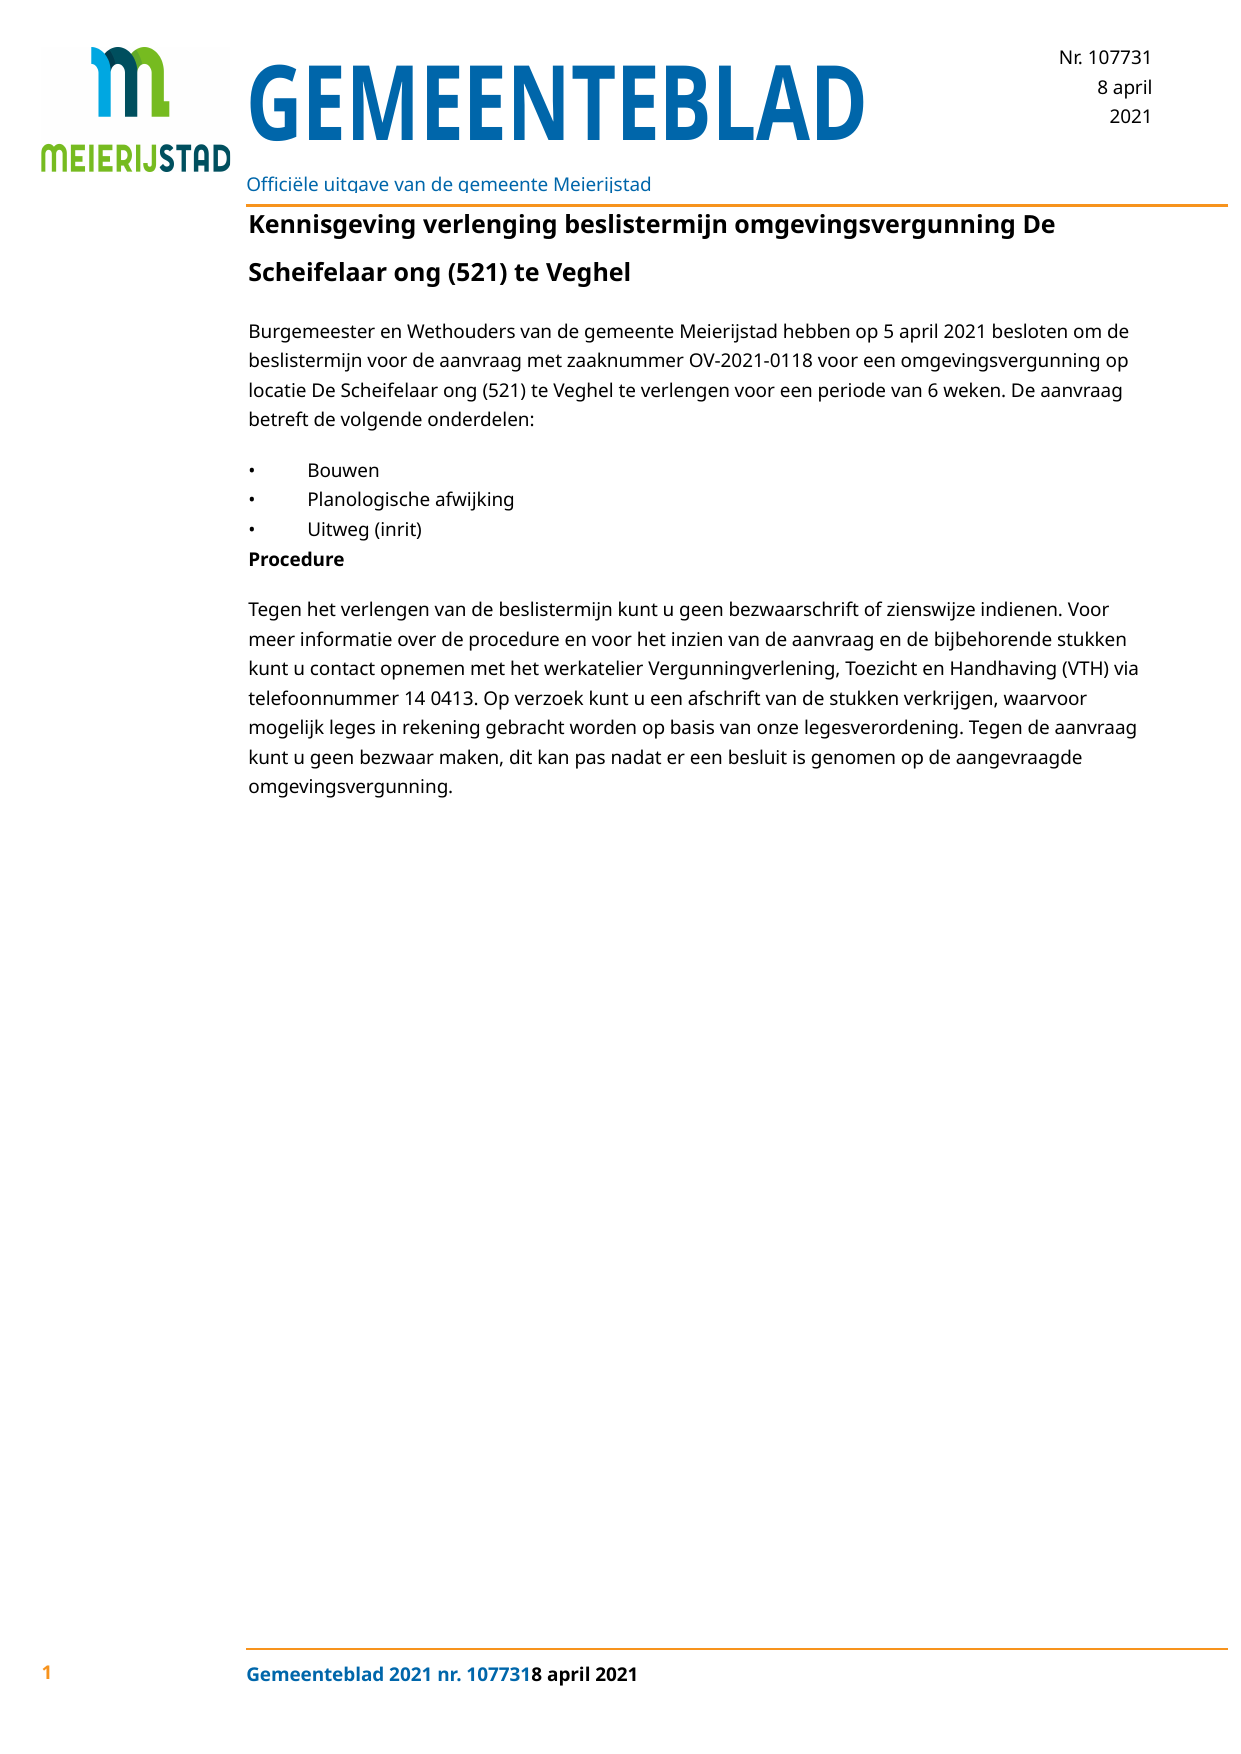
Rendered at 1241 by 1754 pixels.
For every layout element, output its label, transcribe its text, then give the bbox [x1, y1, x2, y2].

list Planologische afwijking [248, 487, 1152, 512]
text Burgemeester en Wethouders van de gemeente Meierijstad hebben op 5 april 2021 besloten om de beslistermijn voor de aanvraag met zaaknummer OV-2021-0118 voor een omgevingsvergunning op locatie De Scheifelaar ong (521) te Veghel te verlengen voor een periode van 6 weken. De aanvraag betreft de volgende onderdelen: [248, 318, 1152, 432]
text Kennisgeving verlenging beslistermijn omgevingsvergunning De Scheifelaar ong (521) te Veghel [248, 207, 1152, 288]
list Uitweg (inrit) [248, 516, 1152, 542]
picture [41, 47, 231, 172]
text Procedure [248, 546, 1152, 572]
text Tegen het verlengen van de beslistermijn kunt u geen bezwaarschrift of zienswijze indienen. Voor meer informatie over de procedure en voor het inzien van de aanvraag en de bijbehorende stukken kunt u contact opnemen met het werkatelier Vergunningverlening, Toezicht en Handhaving (VTH) via telefoonnummer 14 0413. Op verzoek kunt u een afschrift van de stukken verkrijgen, waarvoor mogelijk leges in rekening gebracht worden op basis van onze legesverordening. Tegen de aanvraag kunt u geen bezwaar maken, dit kan pas nadat er een besluit is genomen op de aangevraagde omgevingsvergunning. [248, 596, 1152, 799]
list Bouwen [248, 457, 1152, 483]
